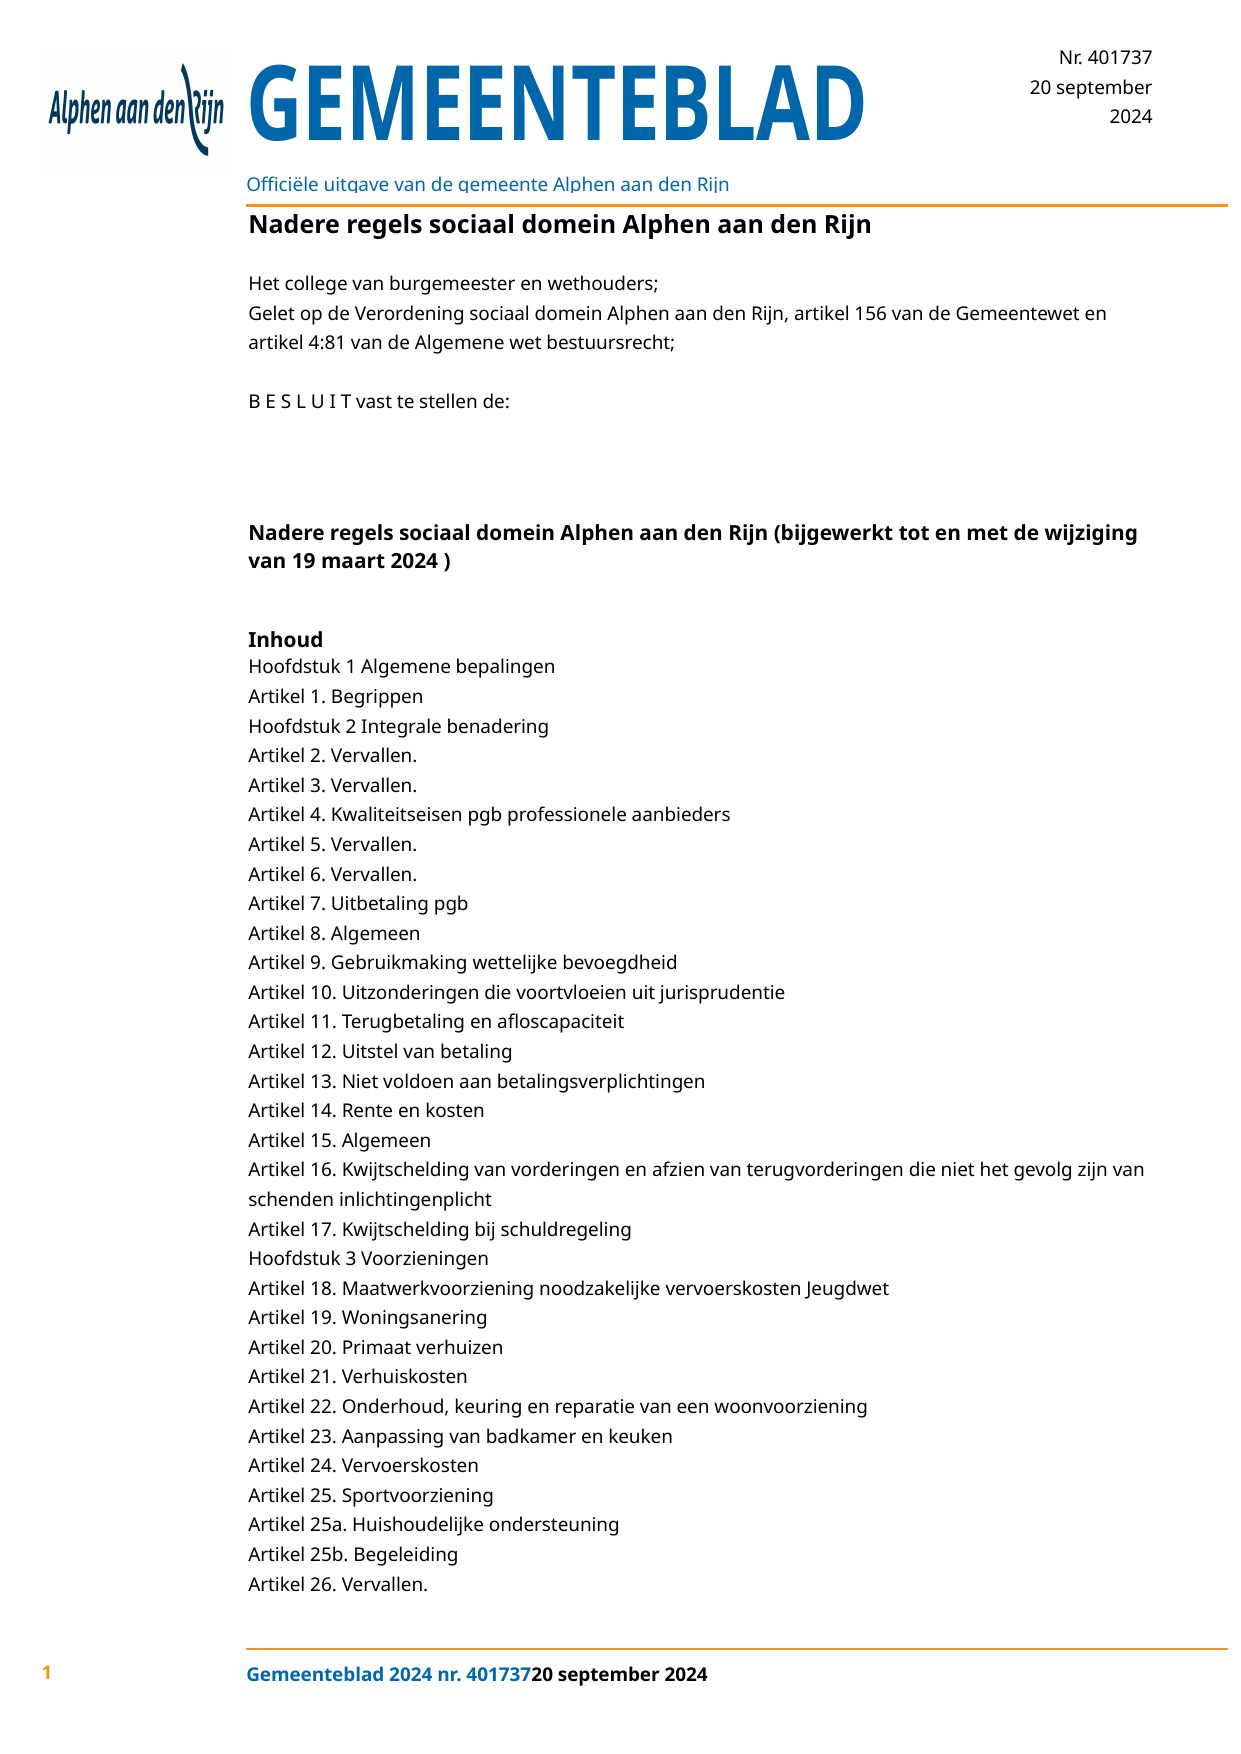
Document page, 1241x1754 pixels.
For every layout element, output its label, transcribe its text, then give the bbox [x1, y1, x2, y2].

text Hoofdstuk 3 Voorzieningen [248, 1245, 1152, 1271]
text Artikel 26. Vervallen. [248, 1571, 1152, 1596]
text Artikel 9. Gebruikmaking wettelijke bevoegdheid [248, 949, 1152, 975]
text Artikel 11. Terugbetaling en afloscapaciteit [248, 1009, 1152, 1034]
text Artikel 10. Uitzonderingen die voortvloeien uit jurisprudentie [248, 979, 1152, 1005]
text Artikel 7. Uitbetaling pgb [248, 890, 1152, 916]
text Artikel 25a. Huishoudelijke ondersteuning [248, 1512, 1152, 1537]
text Artikel 5. Vervallen. [248, 831, 1152, 857]
text Artikel 17. Kwijtschelding bij schuldregeling [248, 1216, 1152, 1241]
text Artikel 16. Kwijtschelding van vorderingen en afzien van terugvorderingen die niet het gevolg zijn van schenden inlichtingenplicht [248, 1157, 1152, 1212]
text Artikel 1. Begrippen [248, 683, 1152, 709]
text Artikel 12. Uitstel van betaling [248, 1038, 1152, 1064]
text Hoofdstuk 2 Integrale benadering [248, 713, 1152, 738]
text Artikel 2. Vervallen. [248, 742, 1152, 768]
text Artikel 13. Niet voldoen aan betalingsverplichtingen [248, 1068, 1152, 1093]
text Artikel 4. Kwaliteitseisen pgb professionele aanbieders [248, 802, 1152, 827]
text Artikel 20. Primaat verhuizen [248, 1334, 1152, 1360]
text Artikel 8. Algemeen [248, 920, 1152, 946]
text Nadere regels sociaal domein Alphen aan den Rijn (bijgewerkt tot en met de wijziging van 19 maart 2024 ) [248, 518, 1152, 575]
text Artikel 23. Aanpassing van badkamer en keuken [248, 1423, 1152, 1448]
text Artikel 6. Vervallen. [248, 861, 1152, 886]
text Artikel 14. Rente en kosten [248, 1097, 1152, 1123]
text Artikel 15. Algemeen [248, 1127, 1152, 1153]
text Artikel 21. Verhuiskosten [248, 1364, 1152, 1389]
text Artikel 25b. Begeleiding [248, 1541, 1152, 1567]
text B E S L U I T vast te stellen de: [248, 389, 1152, 414]
text Het college van burgemeester en wethouders; [248, 270, 1152, 296]
text Artikel 24. Vervoerskosten [248, 1452, 1152, 1478]
text Artikel 19. Woningsanering [248, 1304, 1152, 1330]
text Artikel 22. Onderhoud, keuring en reparatie van een woonvoorziening [248, 1393, 1152, 1419]
picture [41, 47, 231, 172]
text Inhoud [248, 625, 1152, 654]
text Artikel 3. Vervallen. [248, 772, 1152, 798]
text Artikel 18. Maatwerkvoorziening noodzakelijke vervoerskosten Jeugdwet [248, 1275, 1152, 1301]
text Hoofdstuk 1 Algemene bepalingen [248, 654, 1152, 679]
text Artikel 25. Sportvoorziening [248, 1482, 1152, 1508]
text Nadere regels sociaal domein Alphen aan den Rijn [248, 207, 1152, 241]
text Gelet op de Verordening sociaal domein Alphen aan den Rijn, artikel 156 van de Gemeentewet en artikel 4:81 van de Algemene wet bestuursrecht; [248, 300, 1152, 355]
